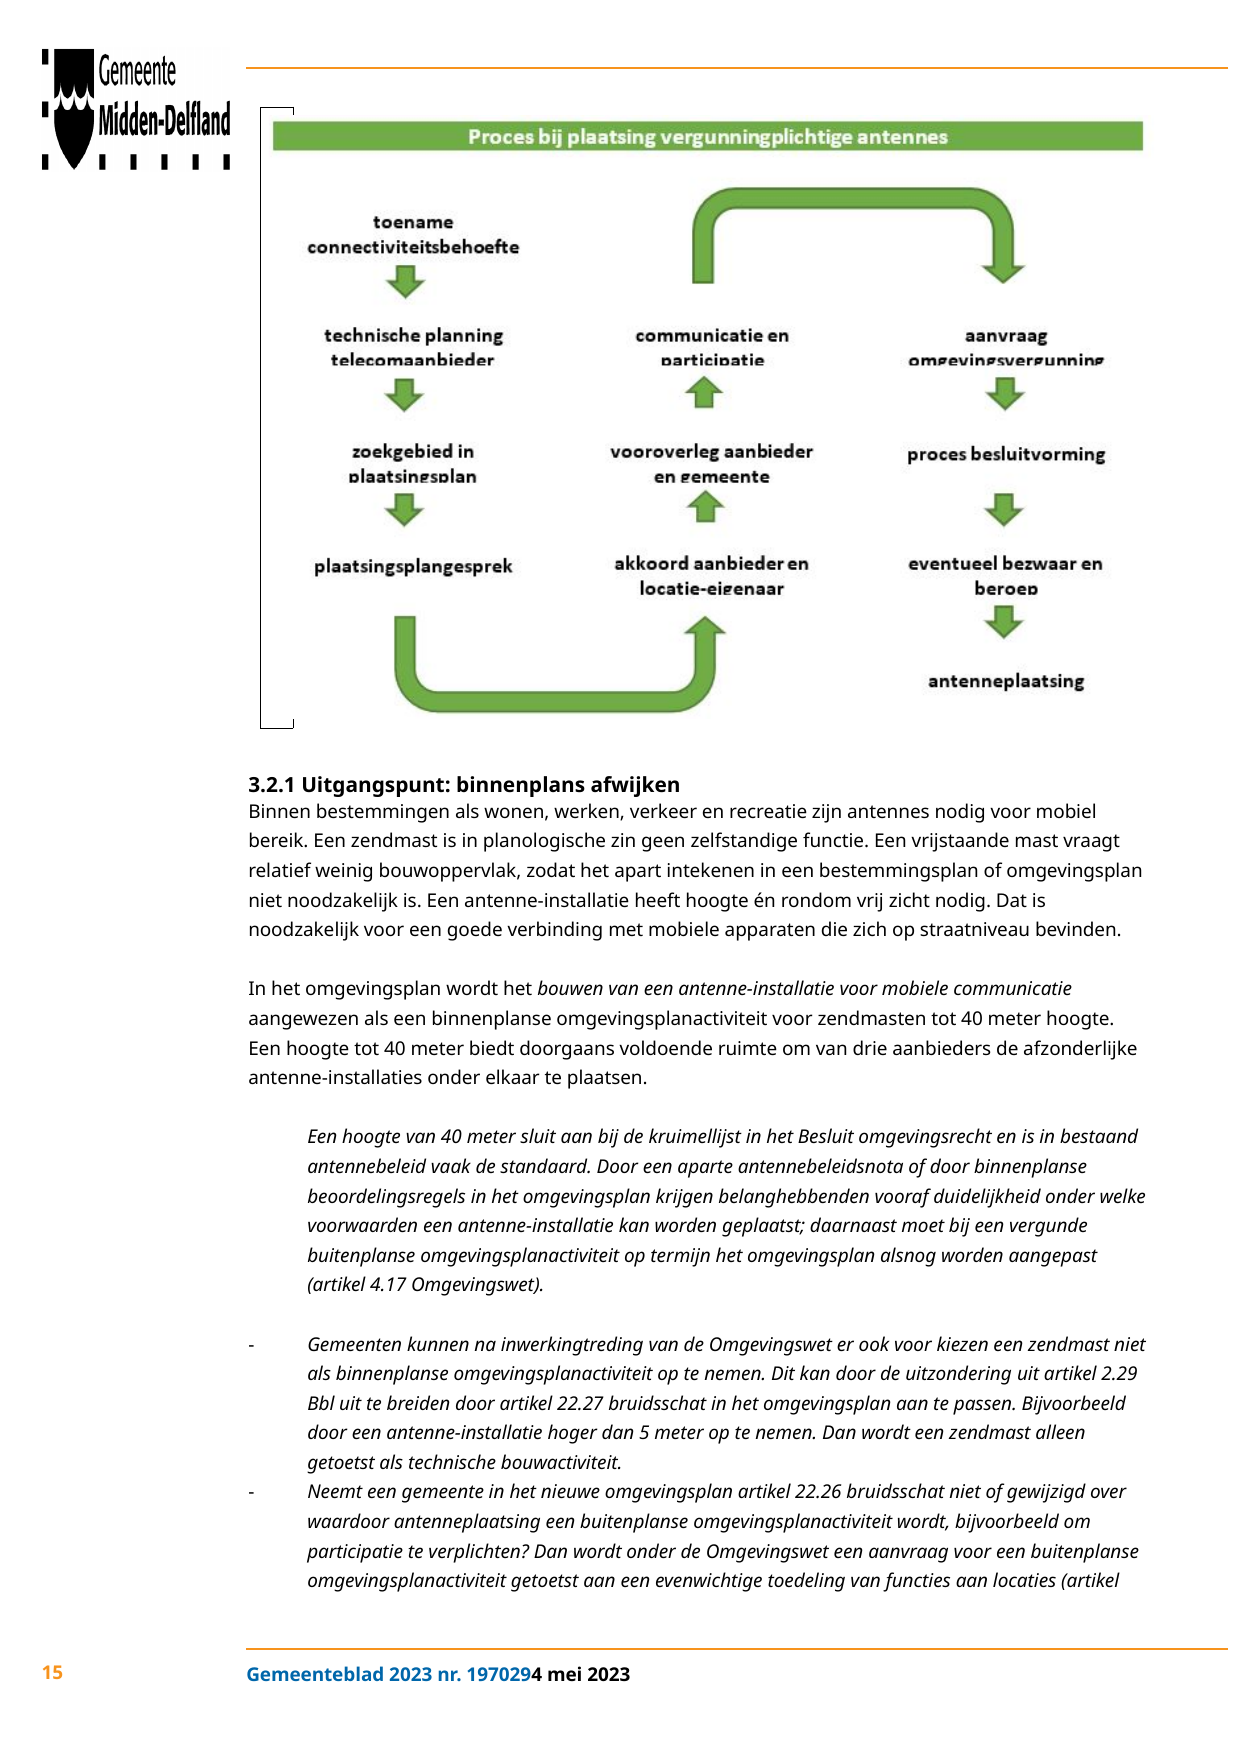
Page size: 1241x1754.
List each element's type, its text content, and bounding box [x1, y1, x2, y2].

picture [41, 47, 231, 172]
text Binnen bestemmingen als wonen, werken, verkeer en recreatie zijn antennes nodig voor mobiel bereik. Een zendmast is in planologische zin geen zelfstandige functie. Een vrijstaande mast vraagt relatief weinig bouwoppervlak, zodat het apart intekenen in een bestemmingsplan of omgevingsplan niet noodzakelijk is. Een antenne-installatie heeft hoogte én rondom vrij zicht nodig. Dat is noodzakelijk voor een goede verbinding met mobiele apparaten die zich op straatniveau bevinden. [248, 798, 1152, 942]
text In het omgevingsplan wordt het bouwen van een antenne-installatie voor mobiele communicatie aangewezen als een binnenplanse omgevingsplanactiviteit voor zendmasten tot 40 meter hoogte. Een hoogte tot 40 meter biedt doorgaans voldoende ruimte om van drie aanbieders de afzonderlijke antenne-installaties onder elkaar te plaatsen. [248, 976, 1152, 1090]
text 3.2.1 Uitgangspunt: binnenplans afwijken [248, 770, 1152, 798]
table_header Een hoogte van 40 meter sluit aan bij de kruimellijst in het Besluit omgevingsrecht en is in bestaand antennebeleid vaak de standaard. Door een aparte antennebeleidsnota of door binnenplanse beoordelingsregels in het omgevingsplan krijgen belanghebbenden vooraf duidelijkheid onder welke voorwaarden een antenne-installatie kan worden geplaatst; daarnaast moet bij een vergunde buitenplanse omgevingsplanactiviteit op termijn het omgevingsplan alsnog worden aangepast (artikel 4.17 Omgevingswet). Gemeenten kunnen na inwerkingtreding van de Omgevingswet er ook voor kiezen een zendmast niet als binnenplanse omgevingsplanactiviteit op te nemen. Dit kan door de uitzondering uit artikel 2.29 Bbl uit te breiden door artikel 22.27 bruidsschat in het omgevingsplan aan te passen. Bijvoorbeeld door een antenne-installatie hoger dan 5 meter op te nemen. Dan wordt een zendmast alleen getoetst als technische bouwactiviteit. Neemt een gemeente in het nieuwe omgevingsplan artikel 22.26 bruidsschat niet of gewijzigd over waardoor antenneplaatsing een buitenplanse omgevingsplanactiviteit wordt, bijvoorbeeld om participatie te verplichten? Dan wordt onder de Omgevingswet een aanvraag voor een buitenplanse omgevingsplanactiviteit getoetst aan een evenwichtige toedeling van functies aan locaties (artikel [248, 1124, 1152, 1593]
picture [268, 115, 1155, 719]
